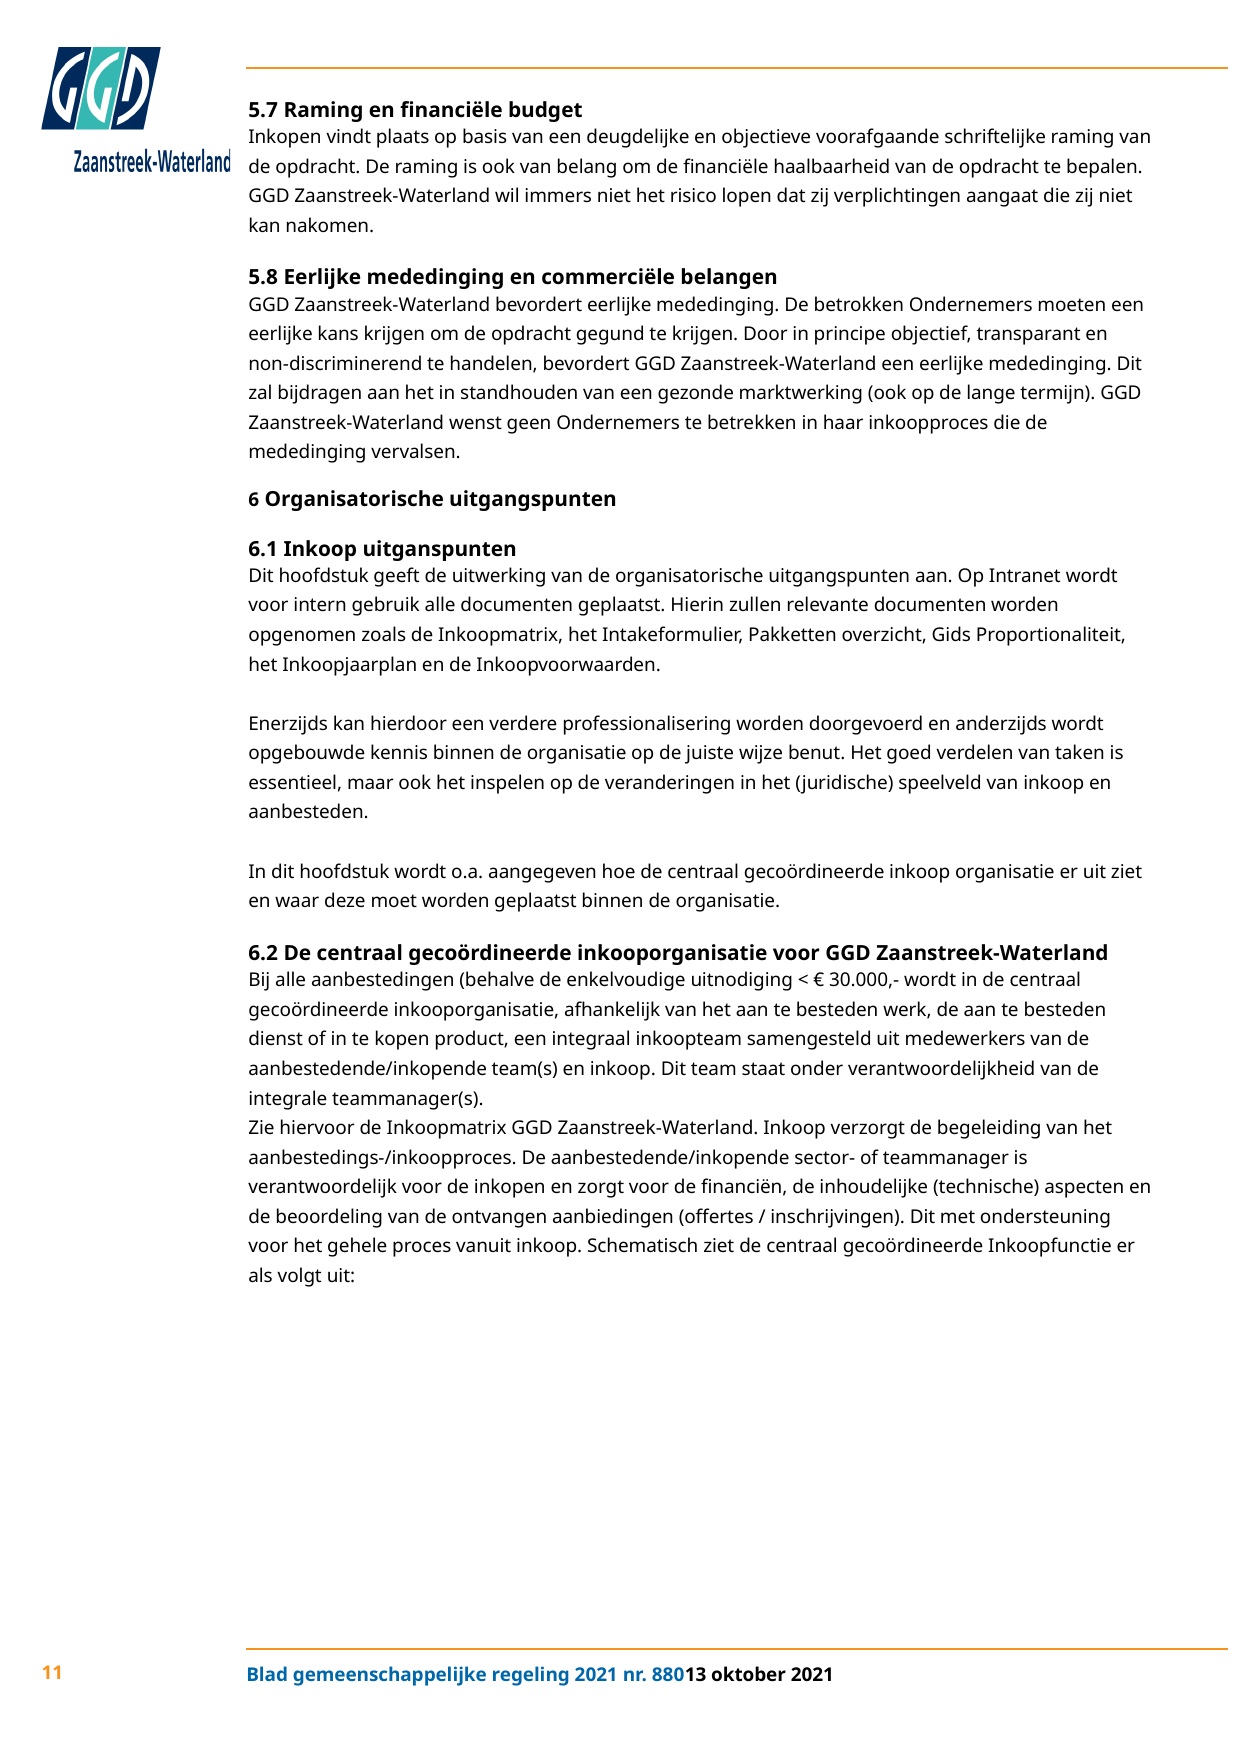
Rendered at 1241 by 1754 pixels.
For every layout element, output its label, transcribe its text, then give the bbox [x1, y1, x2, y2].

text 6.1 Inkoop uitganspunten [248, 534, 1152, 562]
text 6.2 De centraal gecoördineerde inkooporganisatie voor GGD Zaanstreek-Waterland [248, 938, 1152, 966]
text 5.7 Raming en financiële budget [248, 95, 1152, 123]
text Inkopen vindt plaats op basis van een deugdelijke en objectieve voorafgaande schriftelijke raming van de opdracht. De raming is ook van belang om de financiële haalbaarheid van de opdracht te bepalen. GGD Zaanstreek-Waterland wil immers niet het risico lopen dat zij verplichtingen aangaat die zij niet kan nakomen. [248, 123, 1152, 238]
picture [41, 47, 231, 172]
text Zie hiervoor de Inkoopmatrix GGD Zaanstreek-Waterland. Inkoop verzorgt de begeleiding van het aanbestedings-/inkoopproces. De aanbestedende/inkopende sector- of teammanager is verantwoordelijk voor de inkopen en zorgt voor de financiën, de inhoudelijke (technische) aspecten en de beoordeling van de ontvangen aanbiedingen (offertes / inschrijvingen). Dit met ondersteuning voor het gehele proces vanuit inkoop. Schematisch ziet de centraal gecoördineerde Inkoopfunctie er als volgt uit: [248, 1114, 1152, 1288]
text Enerzijds kan hierdoor een verdere professionalisering worden doorgevoerd en anderzijds wordt opgebouwde kennis binnen de organisatie op de juiste wijze benut. Het goed verdelen van taken is essentieel, maar ook het inspelen op de veranderingen in het (juridische) speelveld van inkoop en aanbesteden. [248, 710, 1152, 824]
text In dit hoofdstuk wordt o.a. aangegeven hoe de centraal gecoördineerde inkoop organisatie er uit ziet en waar deze moet worden geplaatst binnen de organisatie. [248, 858, 1152, 913]
text Dit hoofdstuk geeft de uitwerking van de organisatorische uitgangspunten aan. Op Intranet wordt voor intern gebruik alle documenten geplaatst. Hierin zullen relevante documenten worden opgenomen zoals de Inkoopmatrix, het Intakeformulier, Pakketten overzicht, Gids Proportionaliteit, het Inkoopjaarplan en de Inkoopvoorwaarden. [248, 562, 1152, 677]
text 5.8 Eerlijke mededinging en commerciële belangen [248, 262, 1152, 291]
text Bij alle aanbestedingen (behalve de enkelvoudige uitnodiging < € 30.000,- wordt in de centraal gecoördineerde inkooporganisatie, afhankelijk van het aan te besteden werk, de aan te besteden dienst of in te kopen product, een integraal inkoopteam samengesteld uit medewerkers van de aanbestedende/inkopende team(s) en inkoop. Dit team staat onder verantwoordelijkheid van de integrale teammanager(s). [248, 966, 1152, 1110]
text GGD Zaanstreek-Waterland bevordert eerlijke mededinging. De betrokken Ondernemers moeten een eerlijke kans krijgen om de opdracht gegund te krijgen. Door in principe objectief, transparant en non-discriminerend te handelen, bevordert GGD Zaanstreek-Waterland een eerlijke mededinging. Dit zal bijdragen aan het in standhouden van een gezonde marktwerking (ook op de lange termijn). GGD Zaanstreek-Waterland wenst geen Ondernemers te betrekken in haar inkoopproces die de mededinging vervalsen. [248, 291, 1152, 464]
text 6 Organisatorische uitgangspunten [248, 484, 1152, 513]
